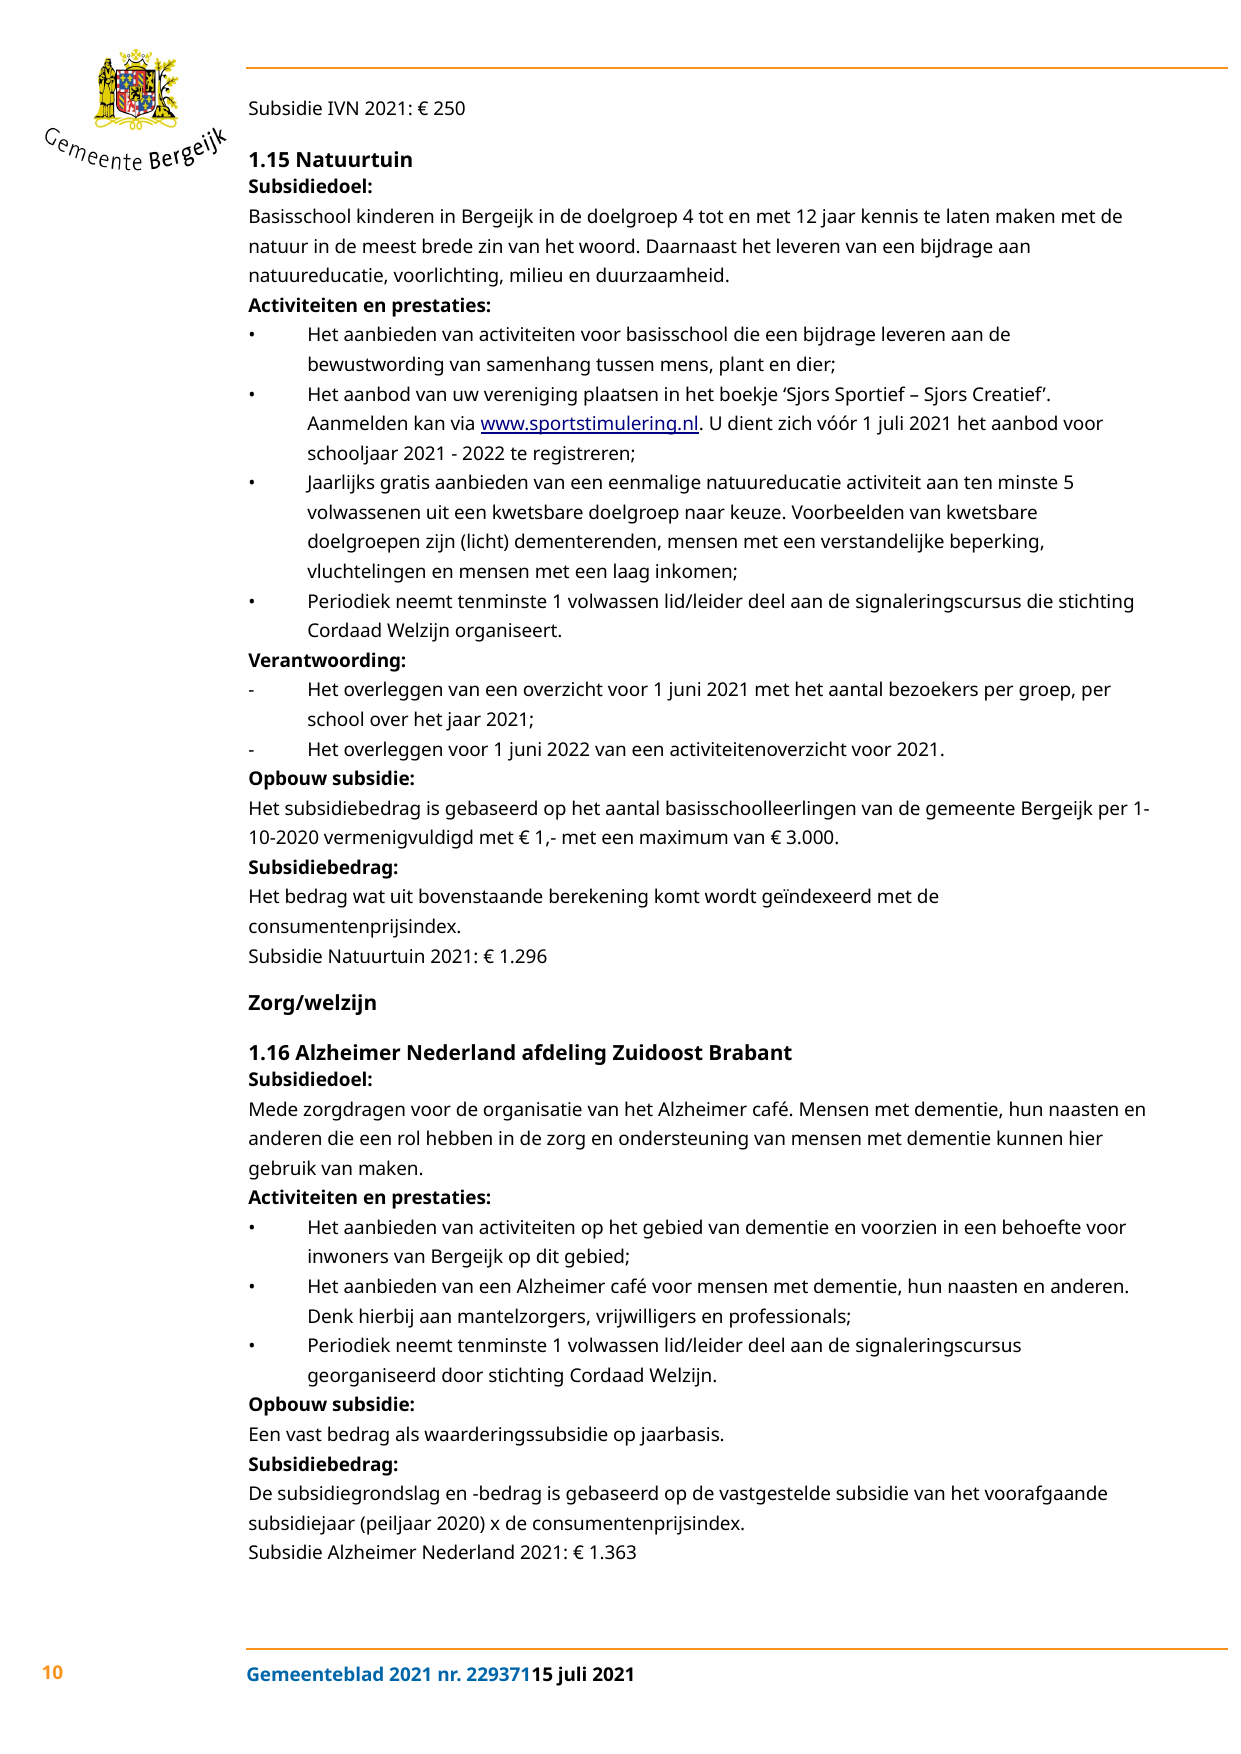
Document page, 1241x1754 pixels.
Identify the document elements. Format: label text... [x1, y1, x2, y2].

list Het overleggen voor 1 juni 2022 van een activiteitenoverzicht voor 2021. [248, 736, 1152, 761]
text 1.15 Natuurtuin [248, 145, 1152, 174]
list Het aanbieden van een Alzheimer café voor mensen met dementie, hun naasten en anderen. Denk hierbij aan mantelzorgers, vrijwilligers en professionals; [248, 1273, 1152, 1328]
text 1.16 Alzheimer Nederland afdeling Zuidoost Brabant [248, 1038, 1152, 1066]
text Basisschool kinderen in Bergeijk in de doelgroep 4 tot en met 12 jaar kennis te laten maken met de natuur in de meest brede zin van het woord. Daarnaast het leveren van een bijdrage aan natuureducatie, voorlichting, milieu en duurzaamheid. [248, 203, 1152, 288]
text Opbouw subsidie: [248, 765, 1152, 791]
list Het overleggen van een overzicht voor 1 juni 2021 met het aantal bezoekers per groep, per school over het jaar 2021; [248, 677, 1152, 732]
list Periodiek neemt tenminste 1 volwassen lid/leider deel aan de signaleringscursus georganiseerd door stichting Cordaad Welzijn. [248, 1332, 1152, 1388]
text Subsidiedoel: [248, 1066, 1152, 1092]
list Het aanbieden van activiteiten op het gebied van dementie en voorzien in een behoefte voor inwoners van Bergeijk op dit gebied; [248, 1214, 1152, 1269]
text Subsidie Alzheimer Nederland 2021: € 1.363 [248, 1539, 1152, 1565]
list Periodiek neemt tenminste 1 volwassen lid/leider deel aan de signaleringscursus die stichting Cordaad Welzijn organiseert. [248, 588, 1152, 643]
list Het aanbod van uw vereniging plaatsen in het boekje ‘Sjors Sportief – Sjors Creatief’. Aanmelden kan via www.sportstimulering.nl. U dient zich vóór 1 juli 2021 het aanbod voor schooljaar 2021 - 2022 te registreren; [248, 381, 1152, 466]
text Activiteiten en prestaties: [248, 292, 1152, 318]
text Subsidie Natuurtuin 2021: € 1.296 [248, 943, 1152, 968]
text Subsidiedoel: [248, 174, 1152, 199]
list Jaarlijks gratis aanbieden van een eenmalige natuureducatie activiteit aan ten minste 5 volwassenen uit een kwetsbare doelgroep naar keuze. Voorbeelden van kwetsbare doelgroepen zijn (licht) dementerenden, mensen met een verstandelijke beperking, vluchtelingen en mensen met een laag inkomen; [248, 469, 1152, 584]
list Het aanbieden van activiteiten voor basisschool die een bijdrage leveren aan de bewustwording van samenhang tussen mens, plant en dier; [248, 322, 1152, 377]
text Een vast bedrag als waarderingssubsidie op jaarbasis. [248, 1421, 1152, 1447]
text Zorg/welzijn [248, 988, 1152, 1017]
text Subsidiebedrag: [248, 854, 1152, 880]
text Het bedrag wat uit bovenstaande berekening komt wordt geïndexeerd met de consumentenprijsindex. [248, 884, 1152, 939]
text Subsidie IVN 2021: € 250 [248, 95, 1152, 121]
text Activiteiten en prestaties: [248, 1184, 1152, 1210]
picture [41, 47, 231, 172]
text Het subsidiebedrag is gebaseerd op het aantal basisschoolleerlingen van de gemeente Bergeijk per 1-10-2020 vermenigvuldigd met € 1,- met een maximum van € 3.000. [248, 795, 1152, 850]
text De subsidiegrondslag en -bedrag is gebaseerd op de vastgestelde subsidie van het voorafgaande subsidiejaar (peiljaar 2020) x de consumentenprijsindex. [248, 1480, 1152, 1536]
text Mede zorgdragen voor de organisatie van het Alzheimer café. Mensen met dementie, hun naasten en anderen die een rol hebben in de zorg en ondersteuning van mensen met dementie kunnen hier gebruik van maken. [248, 1096, 1152, 1181]
text Verantwoording: [248, 647, 1152, 673]
text Opbouw subsidie: [248, 1392, 1152, 1417]
text Subsidiebedrag: [248, 1451, 1152, 1476]
